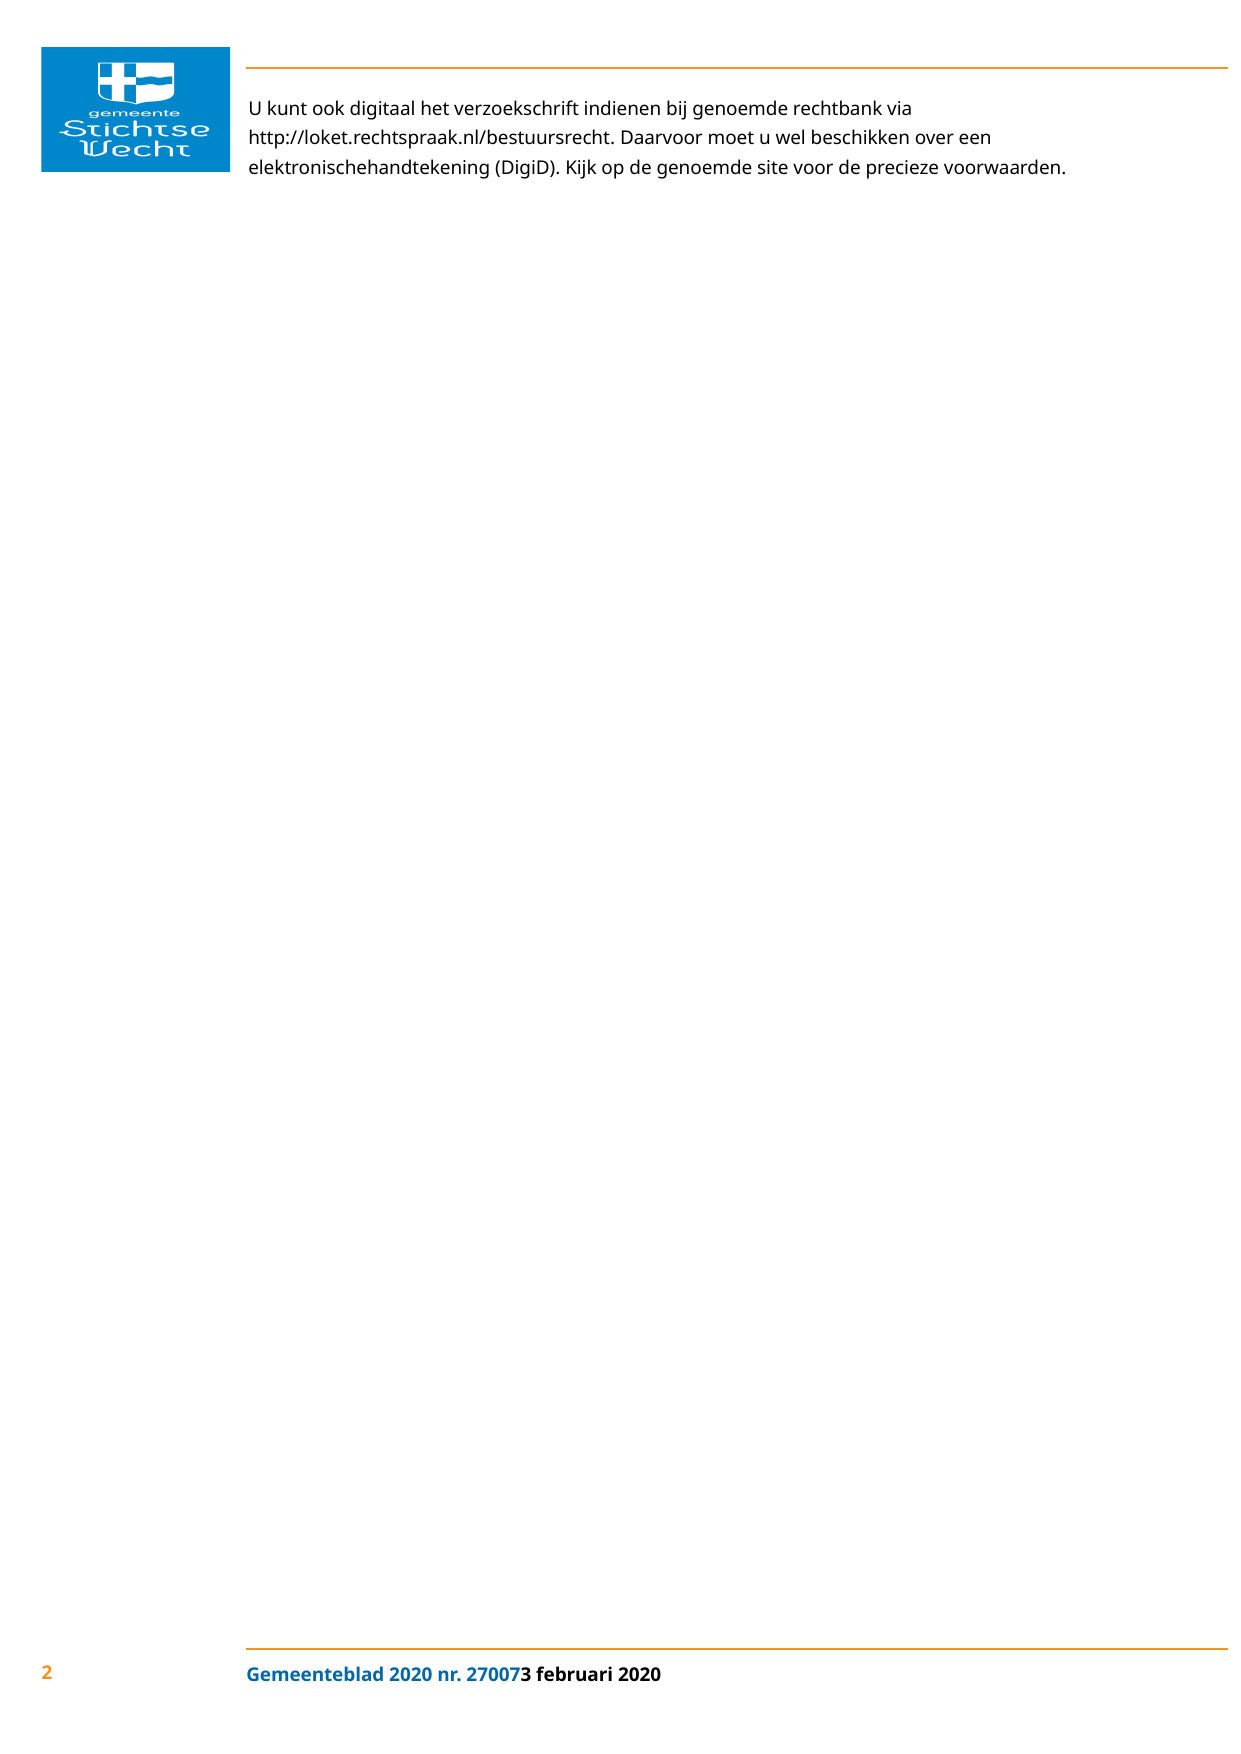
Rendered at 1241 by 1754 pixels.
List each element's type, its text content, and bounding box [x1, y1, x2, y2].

picture [99, 63, 135, 101]
picture [137, 63, 174, 103]
text U kunt ook digitaal het verzoekschrift indienen bij genoemde rechtbank via http://loket.rechtspraak.nl/bestuursrecht. Daarvoor moet u wel beschikken over een elektronischehandtekening (DigiD). Kijk op de genoemde site voor de precieze voorwaarden. [248, 95, 1152, 180]
